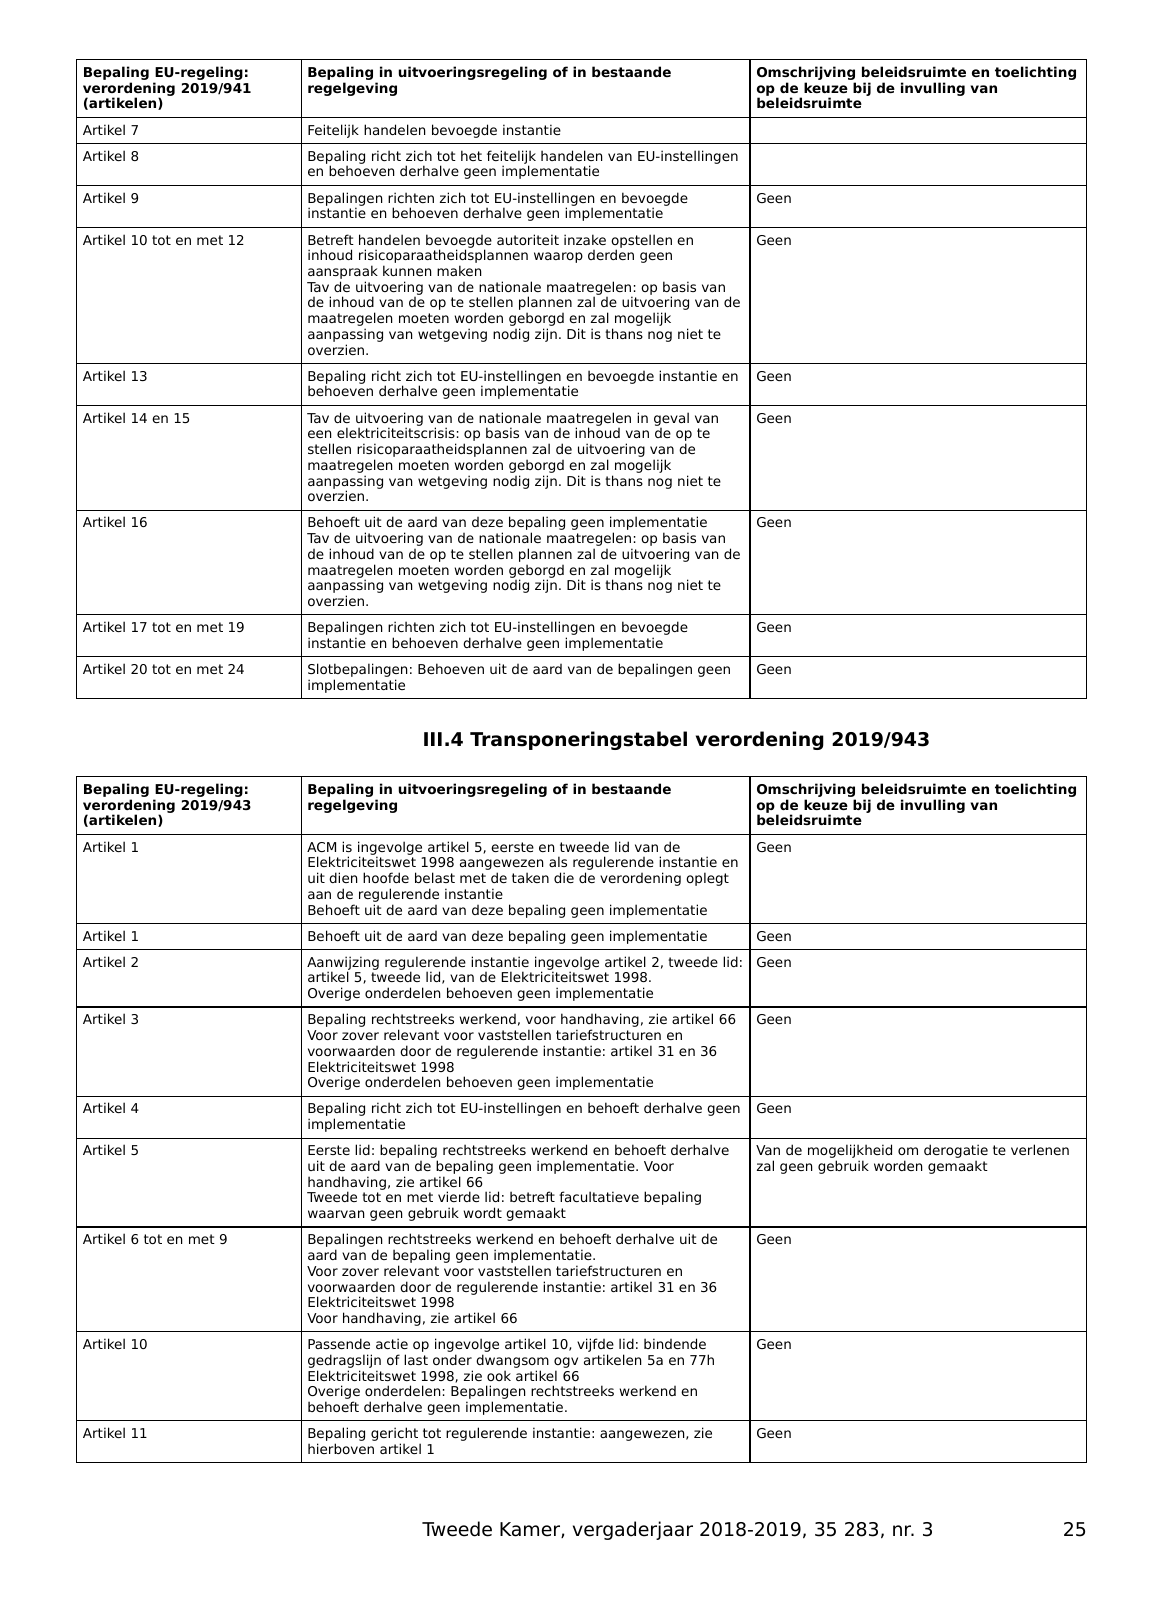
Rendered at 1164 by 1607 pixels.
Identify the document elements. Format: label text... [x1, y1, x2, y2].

table_cell Bepalingen richten zich tot EU-instellingen en bevoegde instantie en behoeven derhalve geen implementatie [302, 615, 749, 656]
table_header Bepaling EU-regeling: verordening 2019/941 (artikelen) [77, 60, 301, 117]
table_cell Betreft handelen bevoegde autoriteit inzake opstellen en inhoud risicoparaatheidsplannen waarop derden geen aanspraak kunnen maken Tav de uitvoering van de nationale maatregelen: op basis van de inhoud van de op te stellen plannen zal de uitvoering van de maatregelen moeten worden geborgd en zal mogelijk aanpassing van wetgeving nodig zijn. Dit is thans nog niet te overzien. [302, 228, 749, 363]
table_cell Artikel 16 [77, 511, 301, 614]
table_cell Van de mogelijkheid om derogatie te verlenen zal geen gebruik worden gemaakt [751, 1139, 1086, 1226]
table_cell Artikel 7 [77, 118, 301, 143]
table_cell Geen [751, 1228, 1086, 1331]
table_cell Bepalingen rechtstreeks werkend en behoeft derhalve uit de aard van de bepaling geen implementatie. Voor zover relevant voor vaststellen tariefstructuren en voorwaarden door de regulerende instantie: artikel 31 en 36 Elektriciteitswet 1998 Voor handhaving, zie artikel 66 [302, 1228, 749, 1331]
table_cell Behoeft uit de aard van deze bepaling geen implementatie [302, 924, 749, 949]
subtitle III.4 Transponeringstabel verordening 2019/943 [422, 729, 1087, 751]
table_cell Bepaling richt zich tot EU-instellingen en bevoegde instantie en behoeven derhalve geen implementatie [302, 364, 749, 405]
table_cell Artikel 1 [77, 924, 301, 949]
table_cell Artikel 13 [77, 364, 301, 405]
table_cell Artikel 11 [77, 1421, 301, 1462]
table_cell Geen [751, 615, 1086, 656]
table_cell Geen [751, 1008, 1086, 1096]
table_header Omschrijving beleidsruimte en toelichting op de keuze bij de invulling van beleidsruimte [751, 60, 1086, 117]
table_cell Bepaling richt zich tot EU-instellingen en behoeft derhalve geen implementatie [302, 1097, 749, 1137]
table_cell Artikel 3 [77, 1008, 301, 1096]
table_cell Artikel 17 tot en met 19 [77, 615, 301, 656]
table_cell [751, 144, 1086, 185]
table_cell Geen [751, 1332, 1086, 1420]
table_header Bepaling in uitvoeringsregeling of in bestaande regelgeving [302, 60, 749, 117]
table_cell Tav de uitvoering van de nationale maatregelen in geval van een elektriciteitscrisis: op basis van de inhoud van de op te stellen risicoparaatheidsplannen zal de uitvoering van de maatregelen moeten worden geborgd en zal mogelijk aanpassing van wetgeving nodig zijn. Dit is thans nog niet te overzien. [302, 406, 749, 509]
table_cell Artikel 14 en 15 [77, 406, 301, 509]
table_cell Geen [751, 1421, 1086, 1462]
table_cell Geen [751, 228, 1086, 363]
table_cell Bepaling rechtstreeks werkend, voor handhaving, zie artikel 66 Voor zover relevant voor vaststellen tariefstructuren en voorwaarden door de regulerende instantie: artikel 31 en 36 Elektriciteitswet 1998 Overige onderdelen behoeven geen implementatie [302, 1008, 749, 1096]
table_cell Geen [751, 835, 1086, 923]
table_cell Bepaling gericht tot regulerende instantie: aangewezen, zie hierboven artikel 1 [302, 1421, 749, 1462]
table_cell Artikel 4 [77, 1097, 301, 1137]
table_cell Geen [751, 511, 1086, 614]
table_cell Slotbepalingen: Behoeven uit de aard van de bepalingen geen implementatie [302, 657, 749, 698]
table_cell Geen [751, 1097, 1086, 1137]
table_cell Artikel 2 [77, 950, 301, 1006]
table_cell Artikel 9 [77, 186, 301, 227]
table_cell Geen [751, 657, 1086, 698]
table_cell Geen [751, 950, 1086, 1006]
table_cell Bepaling richt zich tot het feitelijk handelen van EU-instellingen en behoeven derhalve geen implementatie [302, 144, 749, 185]
table_header Omschrijving beleidsruimte en toelichting op de keuze bij de invulling van beleidsruimte [751, 777, 1086, 834]
table_header Bepaling in uitvoeringsregeling of in bestaande regelgeving [302, 777, 749, 834]
table_cell Passende actie op ingevolge artikel 10, vijfde lid: bindende gedragslijn of last onder dwangsom ogv artikelen 5a en 77h Elektriciteitswet 1998, zie ook artikel 66 Overige onderdelen: Bepalingen rechtstreeks werkend en behoeft derhalve geen implementatie. [302, 1332, 749, 1420]
table_cell Artikel 1 [77, 835, 301, 923]
table_cell Geen [751, 406, 1086, 509]
table_cell Geen [751, 924, 1086, 949]
table_cell Artikel 6 tot en met 9 [77, 1228, 301, 1331]
table_cell Artikel 20 tot en met 24 [77, 657, 301, 698]
table_cell Geen [751, 364, 1086, 405]
table_cell Artikel 10 [77, 1332, 301, 1420]
table_cell Geen [751, 186, 1086, 227]
table_cell Aanwijzing regulerende instantie ingevolge artikel 2, tweede lid: artikel 5, tweede lid, van de Elektriciteitswet 1998. Overige onderdelen behoeven geen implementatie [302, 950, 749, 1006]
table_cell Artikel 10 tot en met 12 [77, 228, 301, 363]
table_cell [751, 118, 1086, 143]
table_cell Behoeft uit de aard van deze bepaling geen implementatie Tav de uitvoering van de nationale maatregelen: op basis van de inhoud van de op te stellen plannen zal de uitvoering van de maatregelen moeten worden geborgd en zal mogelijk aanpassing van wetgeving nodig zijn. Dit is thans nog niet te overzien. [302, 511, 749, 614]
table_header Bepaling EU-regeling: verordening 2019/943 (artikelen) [77, 777, 301, 834]
table_cell Artikel 8 [77, 144, 301, 185]
table_cell ACM is ingevolge artikel 5, eerste en tweede lid van de Elektriciteitswet 1998 aangewezen als regulerende instantie en uit dien hoofde belast met de taken die de verordening oplegt aan de regulerende instantie Behoeft uit de aard van deze bepaling geen implementatie [302, 835, 749, 923]
table_cell Feitelijk handelen bevoegde instantie [302, 118, 749, 143]
table_cell Artikel 5 [77, 1139, 301, 1226]
table_cell Bepalingen richten zich tot EU-instellingen en bevoegde instantie en behoeven derhalve geen implementatie [302, 186, 749, 227]
table_cell Eerste lid: bepaling rechtstreeks werkend en behoeft derhalve uit de aard van de bepaling geen implementatie. Voor handhaving, zie artikel 66 Tweede tot en met vierde lid: betreft facultatieve bepaling waarvan geen gebruik wordt gemaakt [302, 1139, 749, 1226]
